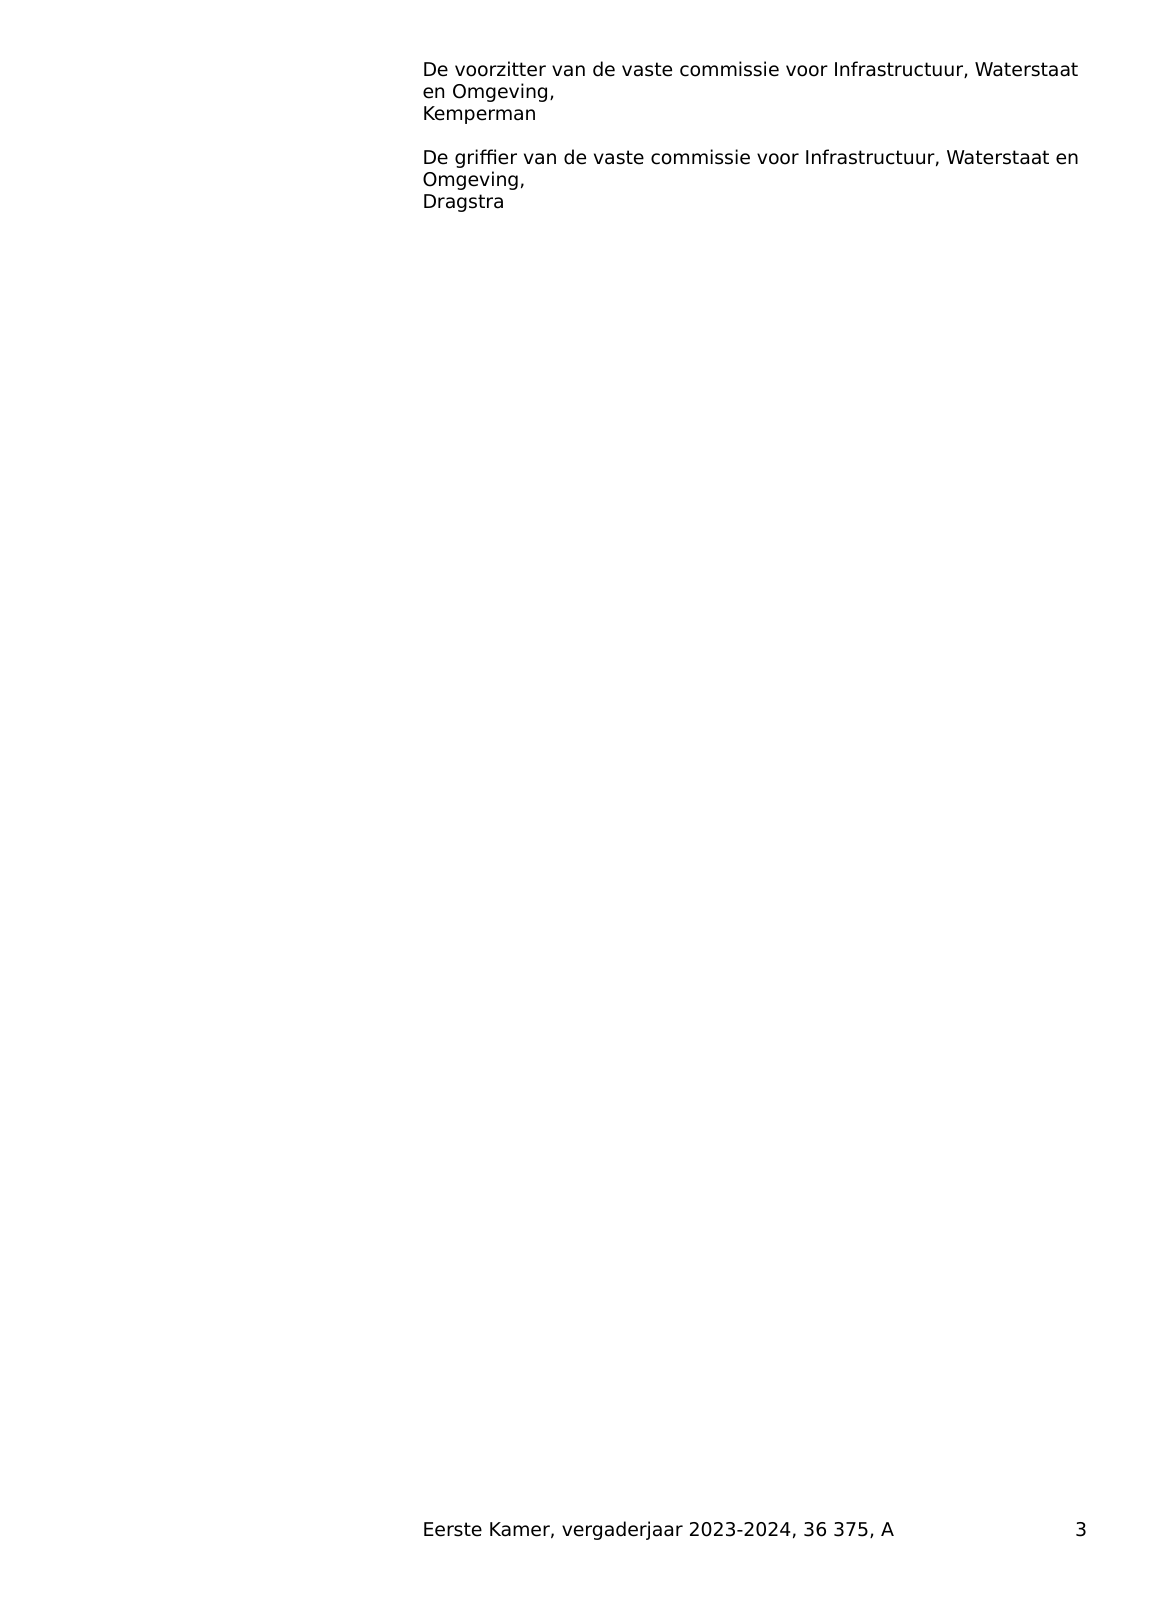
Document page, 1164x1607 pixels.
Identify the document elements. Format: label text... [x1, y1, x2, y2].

text De voorzitter van de vaste commissie voor Infrastructuur, Waterstaat en Omgeving, Kemperman [422, 59, 1087, 125]
text De griffier van de vaste commissie voor Infrastructuur, Waterstaat en Omgeving, Dragstra [422, 147, 1087, 213]
